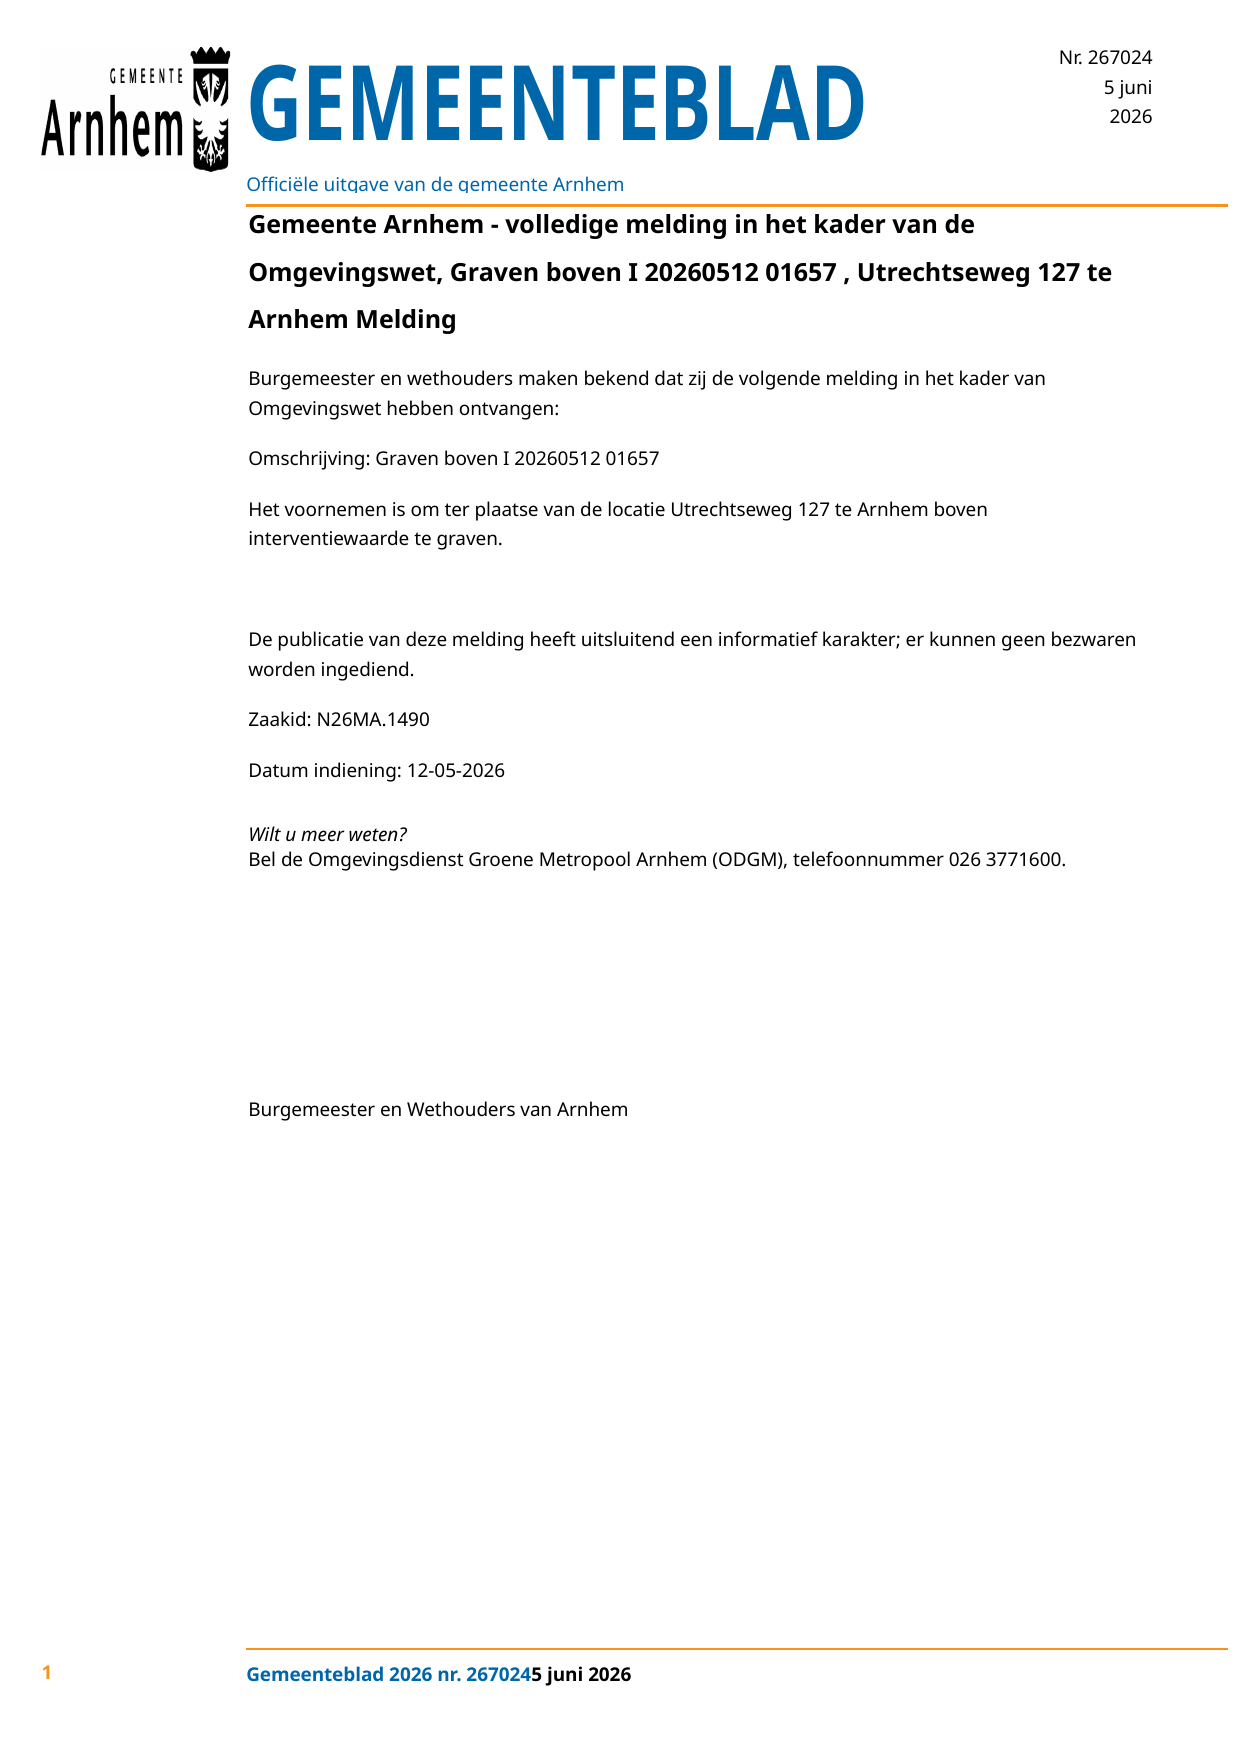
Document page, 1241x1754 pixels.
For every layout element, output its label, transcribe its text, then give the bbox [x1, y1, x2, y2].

text Omschrijving: Graven boven I 20260512 01657 [248, 446, 1152, 471]
text Datum indiening: 12-05-2026 [248, 757, 1152, 782]
text Het voornemen is om ter plaatse van de locatie Utrechtseweg 127 te Arnhem boven interventiewaarde te graven. [248, 496, 1152, 551]
text Burgemeester en Wethouders van Arnhem [248, 1096, 1152, 1122]
text Gemeente Arnhem - volledige melding in het kader van de Omgevingswet, Graven boven I 20260512 01657 , Utrechtseweg 127 te Arnhem Melding [248, 207, 1152, 336]
text Wilt u meer weten? [248, 821, 1152, 846]
text Burgemeester en wethouders maken bekend dat zij de volgende melding in het kader van Omgevingswet hebben ontvangen: [248, 366, 1152, 421]
text Bel de Omgevingsdienst Groene Metropool Arnhem (ODGM), telefoonnummer 026 3771600. [248, 846, 1152, 872]
text Zaakid: N26MA.1490 [248, 706, 1152, 732]
picture [41, 47, 231, 172]
text De publicatie van deze melding heeft uitsluitend een informatief karakter; er kunnen geen bezwaren worden ingediend. [248, 626, 1152, 682]
